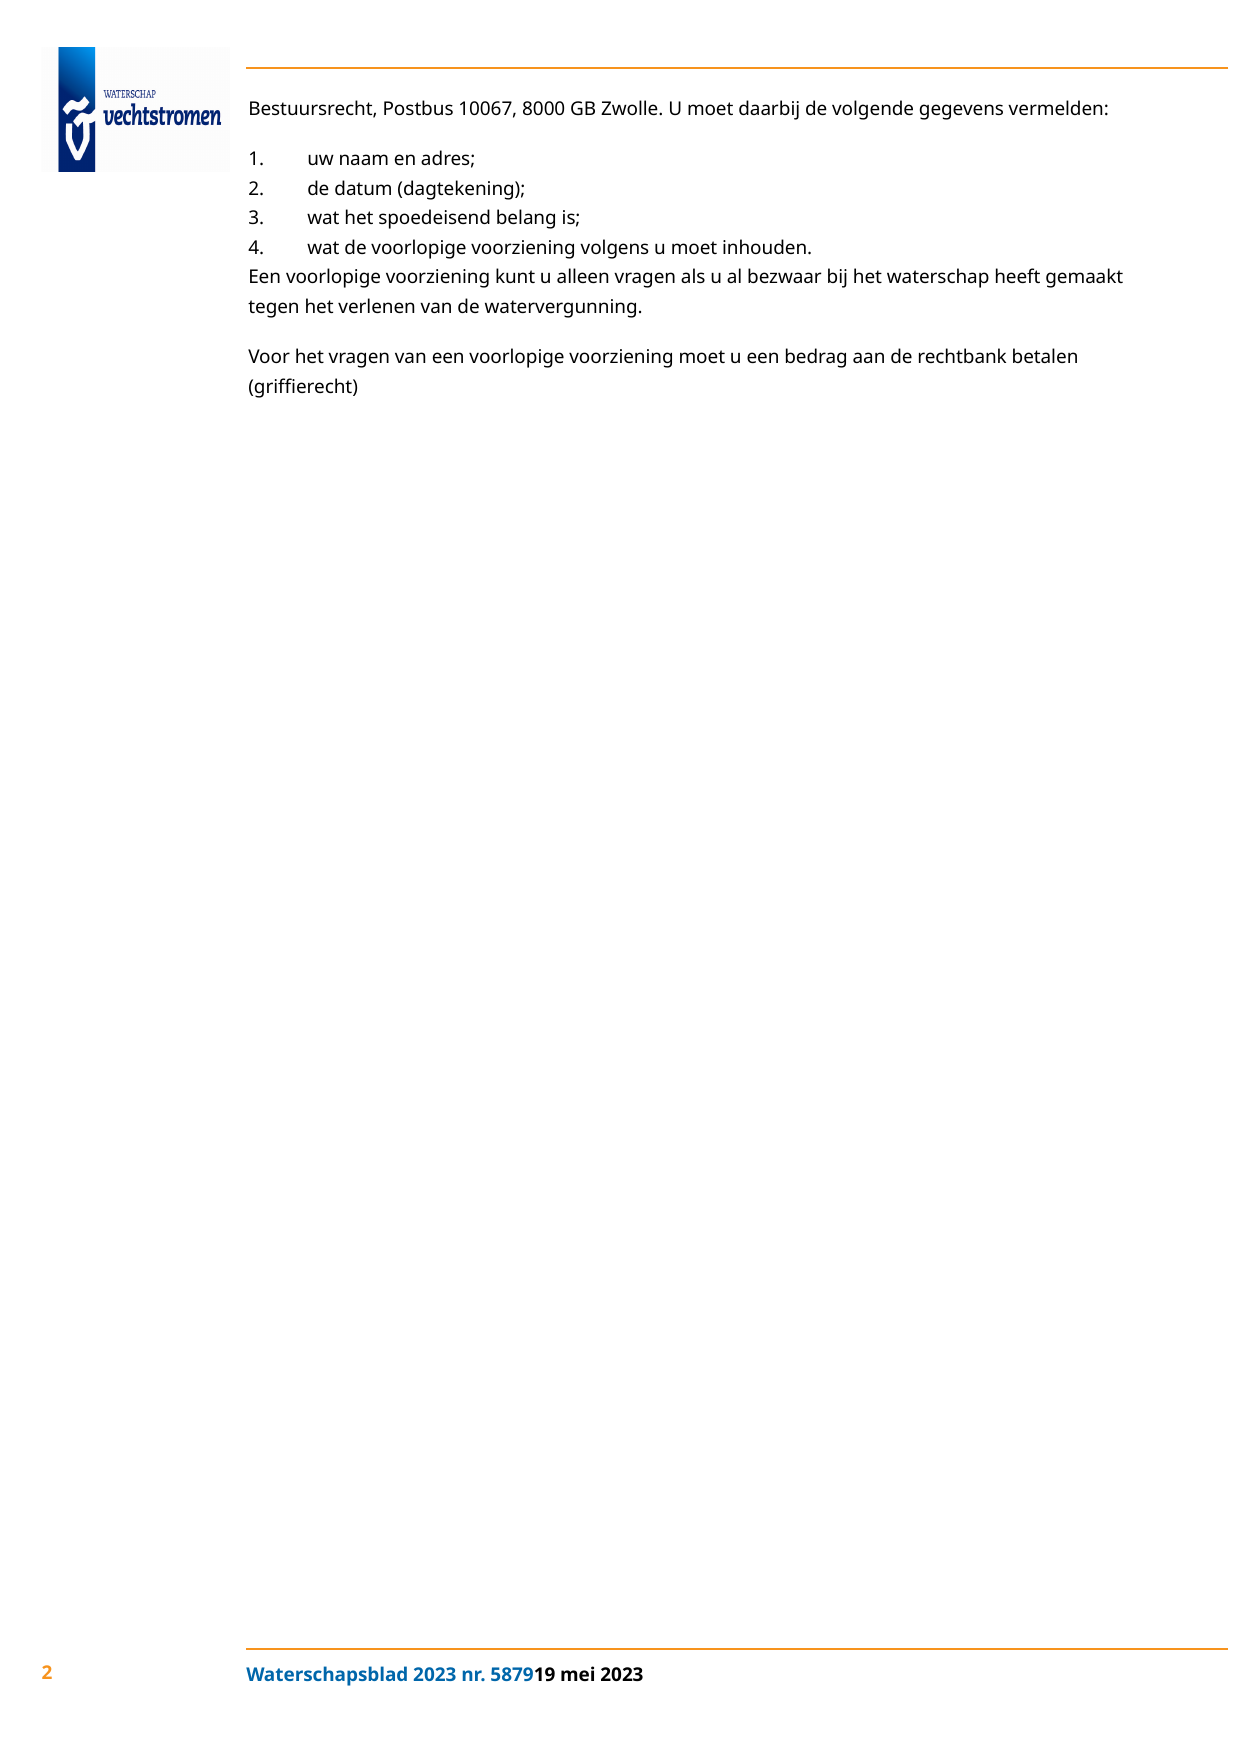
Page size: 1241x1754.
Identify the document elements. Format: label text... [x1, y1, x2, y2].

list wat de voorlopige voorziening volgens u moet inhouden. [248, 234, 1152, 260]
text Bestuursrecht, Postbus 10067, 8000 GB Zwolle. U moet daarbij de volgende gegevens vermelden: [248, 95, 1152, 121]
picture [41, 47, 231, 172]
text Een voorlopige voorziening kunt u alleen vragen als u al bezwaar bij het waterschap heeft gemaakt tegen het verlenen van de watervergunning. [248, 263, 1152, 319]
list wat het spoedeisend belang is; [248, 204, 1152, 230]
text Voor het vragen van een voorlopige voorziening moet u een bedrag aan de rechtbank betalen (griffierecht) [248, 343, 1152, 399]
list uw naam en adres; [248, 145, 1152, 171]
list de datum (dagtekening); [248, 175, 1152, 201]
